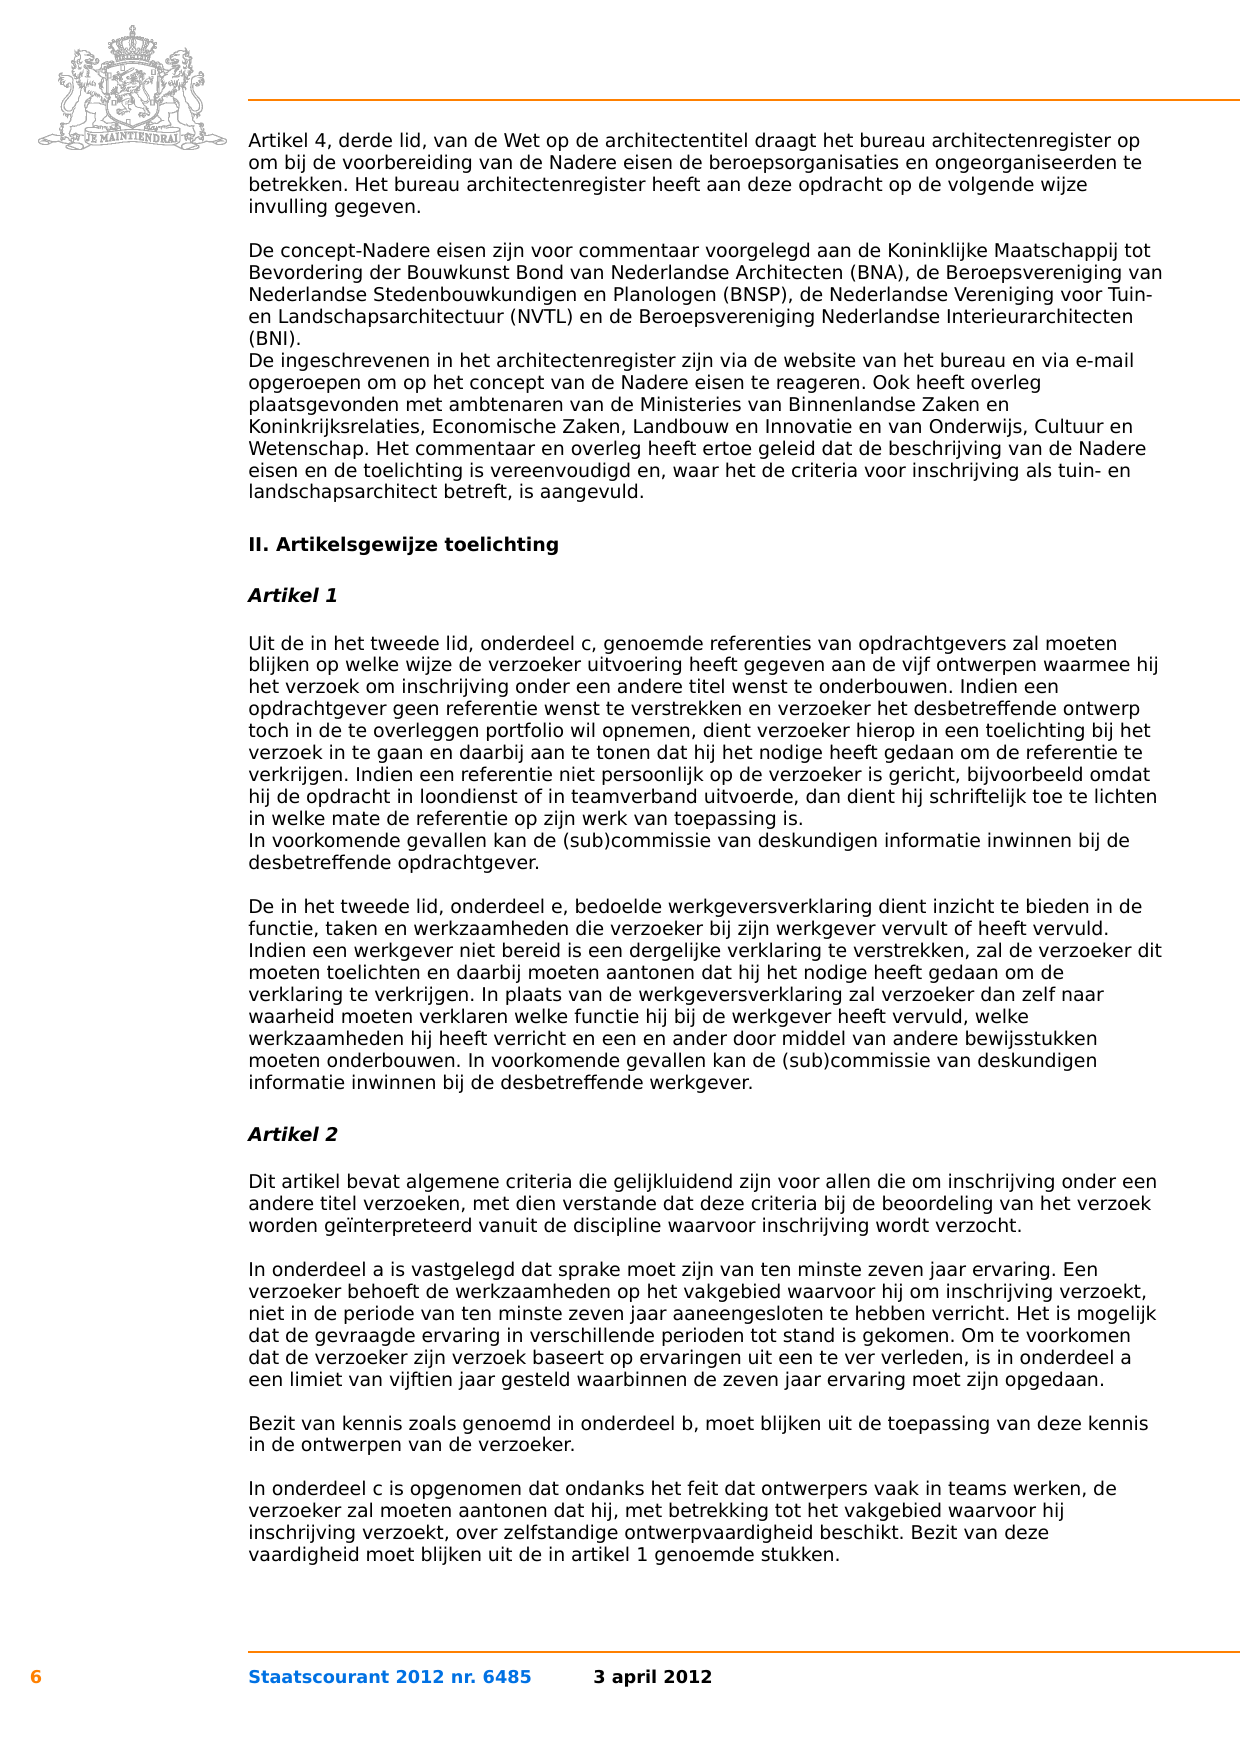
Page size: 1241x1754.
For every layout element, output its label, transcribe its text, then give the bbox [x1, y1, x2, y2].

subtitle II. Artikelsgewijze toelichting [248, 533, 1163, 555]
subtitle Artikel 1 [248, 585, 1163, 607]
text De ingeschrevenen in het architectenregister zijn via de website van het bureau en via e-mail opgeroepen om op het concept van de Nadere eisen te reageren. Ook heeft overleg plaatsgevonden met ambtenaren van de Ministeries van Binnenlandse Zaken en Koninkrijksrelaties, Economische Zaken, Landbouw en Innovatie en van Onderwijs, Cultuur en Wetenschap. Het commentaar en overleg heeft ertoe geleid dat de beschrijving van de Nadere eisen en de toelichting is vereenvoudigd en, waar het de criteria voor inschrijving als tuin- en landschapsarchitect betreft, is aangevuld. [248, 349, 1163, 503]
text In voorkomende gevallen kan de (sub)commissie van deskundigen informatie inwinnen bij de desbetreffende opdrachtgever. [248, 830, 1163, 874]
text Uit de in het tweede lid, onderdeel c, genoemde referenties van opdrachtgevers zal moeten blijken op welke wijze de verzoeker uitvoering heeft gegeven aan de vijf ontwerpen waarmee hij het verzoek om inschrijving onder een andere titel wenst te onderbouwen. Indien een opdrachtgever geen referentie wenst te verstrekken en verzoeker het desbetreffende ontwerp toch in de te overleggen portfolio wil opnemen, dient verzoeker hierop in een toelichting bij het verzoek in te gaan en daarbij aan te tonen dat hij het nodige heeft gedaan om de referentie te verkrijgen. Indien een referentie niet persoonlijk op de verzoeker is gericht, bijvoorbeeld omdat hij de opdracht in loondienst of in teamverband uitvoerde, dan dient hij schriftelijk toe te lichten in welke mate de referentie op zijn werk van toepassing is. [248, 632, 1163, 830]
text De concept-Nadere eisen zijn voor commentaar voorgelegd aan de Koninklijke Maatschappij tot Bevordering der Bouwkunst Bond van Nederlandse Architecten (BNA), de Beroepsvereniging van Nederlandse Stedenbouwkundigen en Planologen (BNSP), de Nederlandse Vereniging voor Tuin- en Landschapsarchitectuur (NVTL) en de Beroepsvereniging Nederlandse Interieurarchitecten (BNI). [248, 240, 1163, 349]
text Artikel 4, derde lid, van de Wet op de architectentitel draagt het bureau architectenregister op om bij de voorbereiding van de Nadere eisen de beroepsorganisaties en ongeorganiseerden te betrekken. Het bureau architectenregister heeft aan deze opdracht op de volgende wijze invulling gegeven. [248, 130, 1163, 218]
text Bezit van kennis zoals genoemd in onderdeel b, moet blijken uit de toepassing van deze kennis in de ontwerpen van de verzoeker. [248, 1412, 1163, 1456]
text In onderdeel a is vastgelegd dat sprake moet zijn van ten minste zeven jaar ervaring. Een verzoeker behoeft de werkzaamheden op het vakgebied waarvoor hij om inschrijving verzoekt, niet in de periode van ten minste zeven jaar aaneengesloten te hebben verricht. Het is mogelijk dat de gevraagde ervaring in verschillende perioden tot stand is gekomen. Om te voorkomen dat de verzoeker zijn verzoek baseert op ervaringen uit een te ver verleden, is in onderdeel a een limiet van vijftien jaar gesteld waarbinnen de zeven jaar ervaring moet zijn opgedaan. [248, 1259, 1163, 1391]
text In onderdeel c is opgenomen dat ondanks het feit dat ontwerpers vaak in teams werken, de verzoeker zal moeten aantonen dat hij, met betrekking tot het vakgebied waarvoor hij inschrijving verzoekt, over zelfstandige ontwerpvaardigheid beschikt. Bezit van deze vaardigheid moet blijken uit de in artikel 1 genoemde stukken. [248, 1478, 1163, 1566]
subtitle Artikel 2 [248, 1124, 1163, 1146]
picture [38, 25, 227, 150]
text Dit artikel bevat algemene criteria die gelijkluidend zijn voor allen die om inschrijving onder een andere titel verzoeken, met dien verstande dat deze criteria bij de beoordeling van het verzoek worden geïnterpreteerd vanuit de discipline waarvoor inschrijving wordt verzocht. [248, 1171, 1163, 1237]
text De in het tweede lid, onderdeel e, bedoelde werkgeversverklaring dient inzicht te bieden in de functie, taken en werkzaamheden die verzoeker bij zijn werkgever vervult of heeft vervuld. Indien een werkgever niet bereid is een dergelijke verklaring te verstrekken, zal de verzoeker dit moeten toelichten en daarbij moeten aantonen dat hij het nodige heeft gedaan om de verklaring te verkrijgen. In plaats van de werkgeversverklaring zal verzoeker dan zelf naar waarheid moeten verklaren welke functie hij bij de werkgever heeft vervuld, welke werkzaamheden hij heeft verricht en een en ander door middel van andere bewijsstukken moeten onderbouwen. In voorkomende gevallen kan de (sub)commissie van deskundigen informatie inwinnen bij de desbetreffende werkgever. [248, 896, 1163, 1094]
